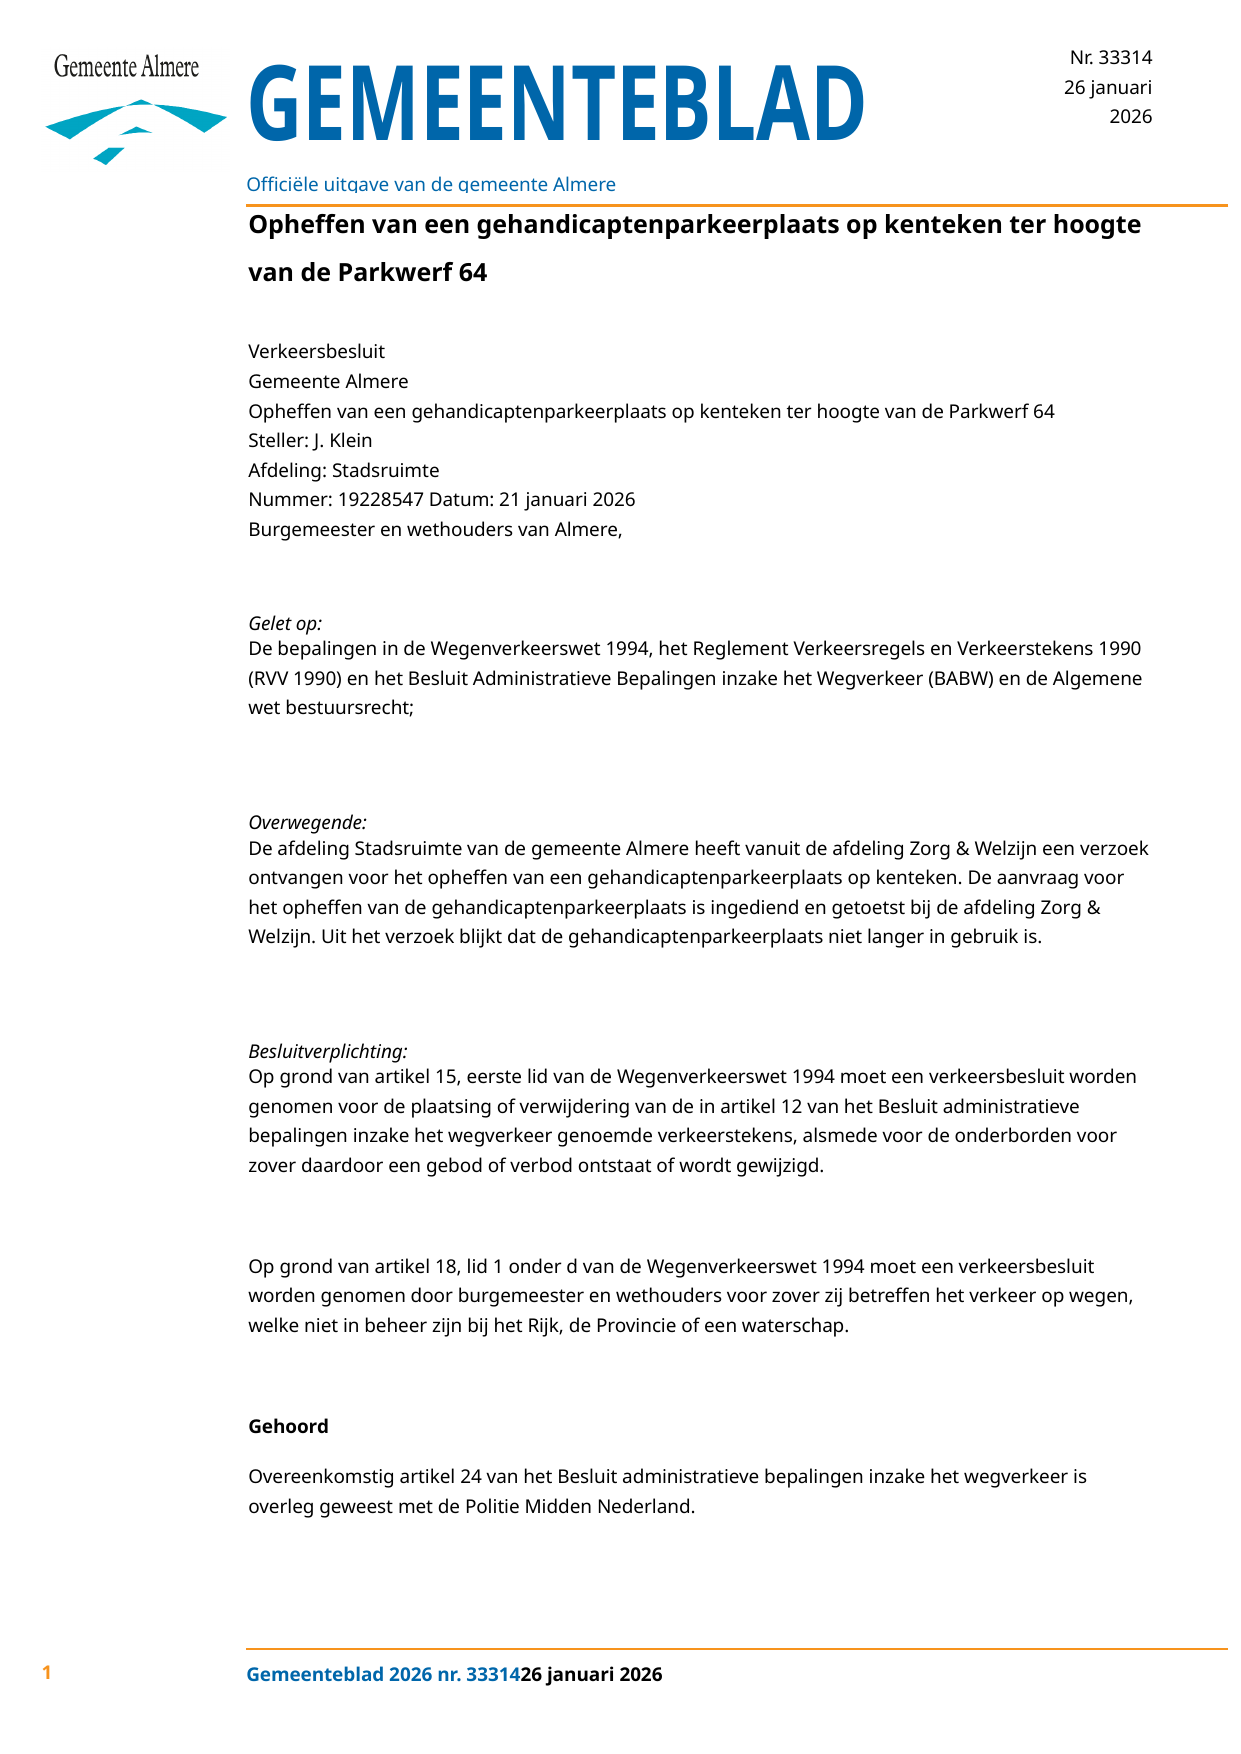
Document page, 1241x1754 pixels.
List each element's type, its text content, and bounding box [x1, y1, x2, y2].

text Gelet op: [248, 610, 1152, 635]
text De bepalingen in de Wegenverkeerswet 1994, het Reglement Verkeersregels en Verkeerstekens 1990 (RVV 1990) en het Besluit Administratieve Bepalingen inzake het Wegverkeer (BABW) en de Algemene wet bestuursrecht; [248, 635, 1152, 720]
text Op grond van artikel 18, lid 1 onder d van de Wegenverkeerswet 1994 moet een verkeersbesluit worden genomen door burgemeester en wethouders voor zover zij betreffen het verkeer op wegen, welke niet in beheer zijn bij het Rijk, de Provincie of een waterschap. [248, 1253, 1152, 1338]
text Verkeersbesluit [248, 339, 1152, 364]
text Overwegende: [248, 809, 1152, 835]
text Gemeente Almere [248, 368, 1152, 394]
text Nummer: 19228547 Datum: 21 januari 2026 [248, 487, 1152, 512]
text Gehoord [248, 1413, 1152, 1439]
text Afdeling: Stadsruimte [248, 457, 1152, 483]
text Burgemeester en wethouders van Almere, [248, 516, 1152, 542]
text Opheffen van een gehandicaptenparkeerplaats op kenteken ter hoogte van de Parkwerf 64 [248, 398, 1152, 423]
text Steller: J. Klein [248, 427, 1152, 453]
text Overeenkomstig artikel 24 van het Besluit administratieve bepalingen inzake het wegverkeer is overleg geweest met de Politie Midden Nederland. [248, 1463, 1152, 1519]
text De afdeling Stadsruimte van de gemeente Almere heeft vanuit de afdeling Zorg & Welzijn een verzoek ontvangen voor het opheffen van een gehandicaptenparkeerplaats op kenteken. De aanvraag voor het opheffen van de gehandicaptenparkeerplaats is ingediend en getoetst bij de afdeling Zorg & Welzijn. Uit het verzoek blijkt dat de gehandicaptenparkeerplaats niet langer in gebruik is. [248, 835, 1152, 949]
text Op grond van artikel 15, eerste lid van de Wegenverkeerswet 1994 moet een verkeersbesluit worden genomen voor de plaatsing of verwijdering van de in artikel 12 van het Besluit administratieve bepalingen inzake het wegverkeer genoemde verkeerstekens, alsmede voor de onderborden voor zover daardoor een gebod of verbod ontstaat of wordt gewijzigd. [248, 1063, 1152, 1178]
picture [41, 47, 231, 172]
text Opheffen van een gehandicaptenparkeerplaats op kenteken ter hoogte van de Parkwerf 64 [248, 207, 1152, 288]
text Besluitverplichting: [248, 1038, 1152, 1063]
